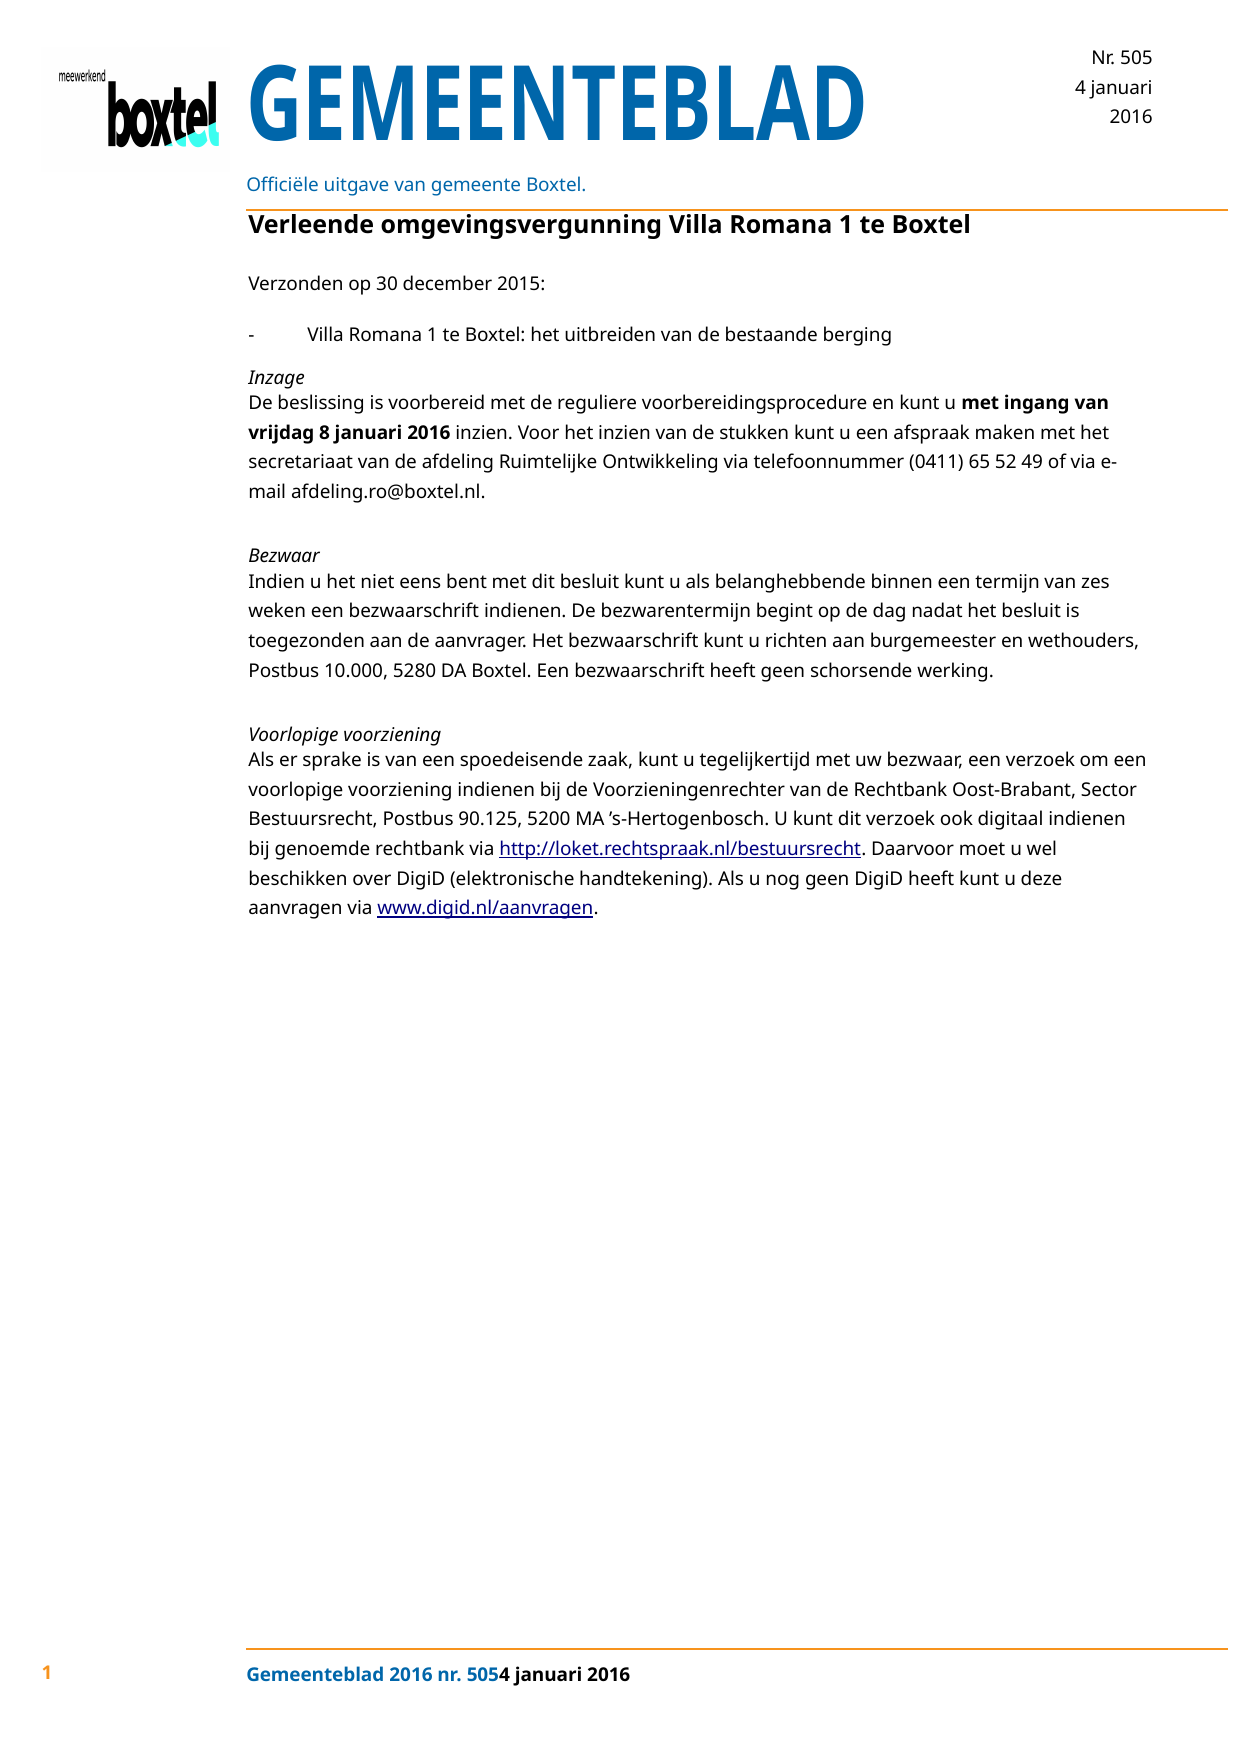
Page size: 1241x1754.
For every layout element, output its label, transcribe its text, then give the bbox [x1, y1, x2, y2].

text Voorlopige voorziening [248, 721, 1152, 746]
text Verleende omgevingsvergunning Villa Romana 1 te Boxtel [248, 211, 1152, 241]
text Verzonden op 30 december 2015: [248, 270, 1152, 296]
text Bezwaar [248, 542, 1152, 568]
list Villa Romana 1 te Boxtel: het uitbreiden van de bestaande berging [248, 321, 1152, 346]
text Indien u het niet eens bent met dit besluit kunt u als belanghebbende binnen een termijn van zes weken een bezwaarschrift indienen. De bezwarentermijn begint op de dag nadat het besluit is toegezonden aan de aanvrager. Het bezwaarschrift kunt u richten aan burgemeester en wethouders, Postbus 10.000, 5280 DA Boxtel. Een bezwaarschrift heeft geen schorsende werking. [248, 568, 1152, 682]
text De beslissing is voorbereid met de reguliere voorbereidingsprocedure en kunt u met ingang van vrijdag 8 januari 2016 inzien. Voor het inzien van de stukken kunt u een afspraak maken met het secretariaat van de afdeling Ruimtelijke Ontwikkeling via telefoonnummer (0411) 65 52 49 of via e-mail afdeling.ro@boxtel.nl. [248, 389, 1152, 504]
picture [41, 47, 231, 172]
text Inzage [248, 364, 1152, 389]
text Als er sprake is van een spoedeisende zaak, kunt u tegelijkertijd met uw bezwaar, een verzoek om een voorlopige voorziening indienen bij de Voorzieningenrechter van de Rechtbank Oost-Brabant, Sector Bestuursrecht, Postbus 90.125, 5200 MA ’s-Hertogenbosch. U kunt dit verzoek ook digitaal indienen bij genoemde rechtbank via http://loket.rechtspraak.nl/bestuursrecht. Daarvoor moet u wel beschikken over DigiD (elektronische handtekening). Als u nog geen DigiD heeft kunt u deze aanvragen via www.digid.nl/aanvragen. [248, 746, 1152, 920]
